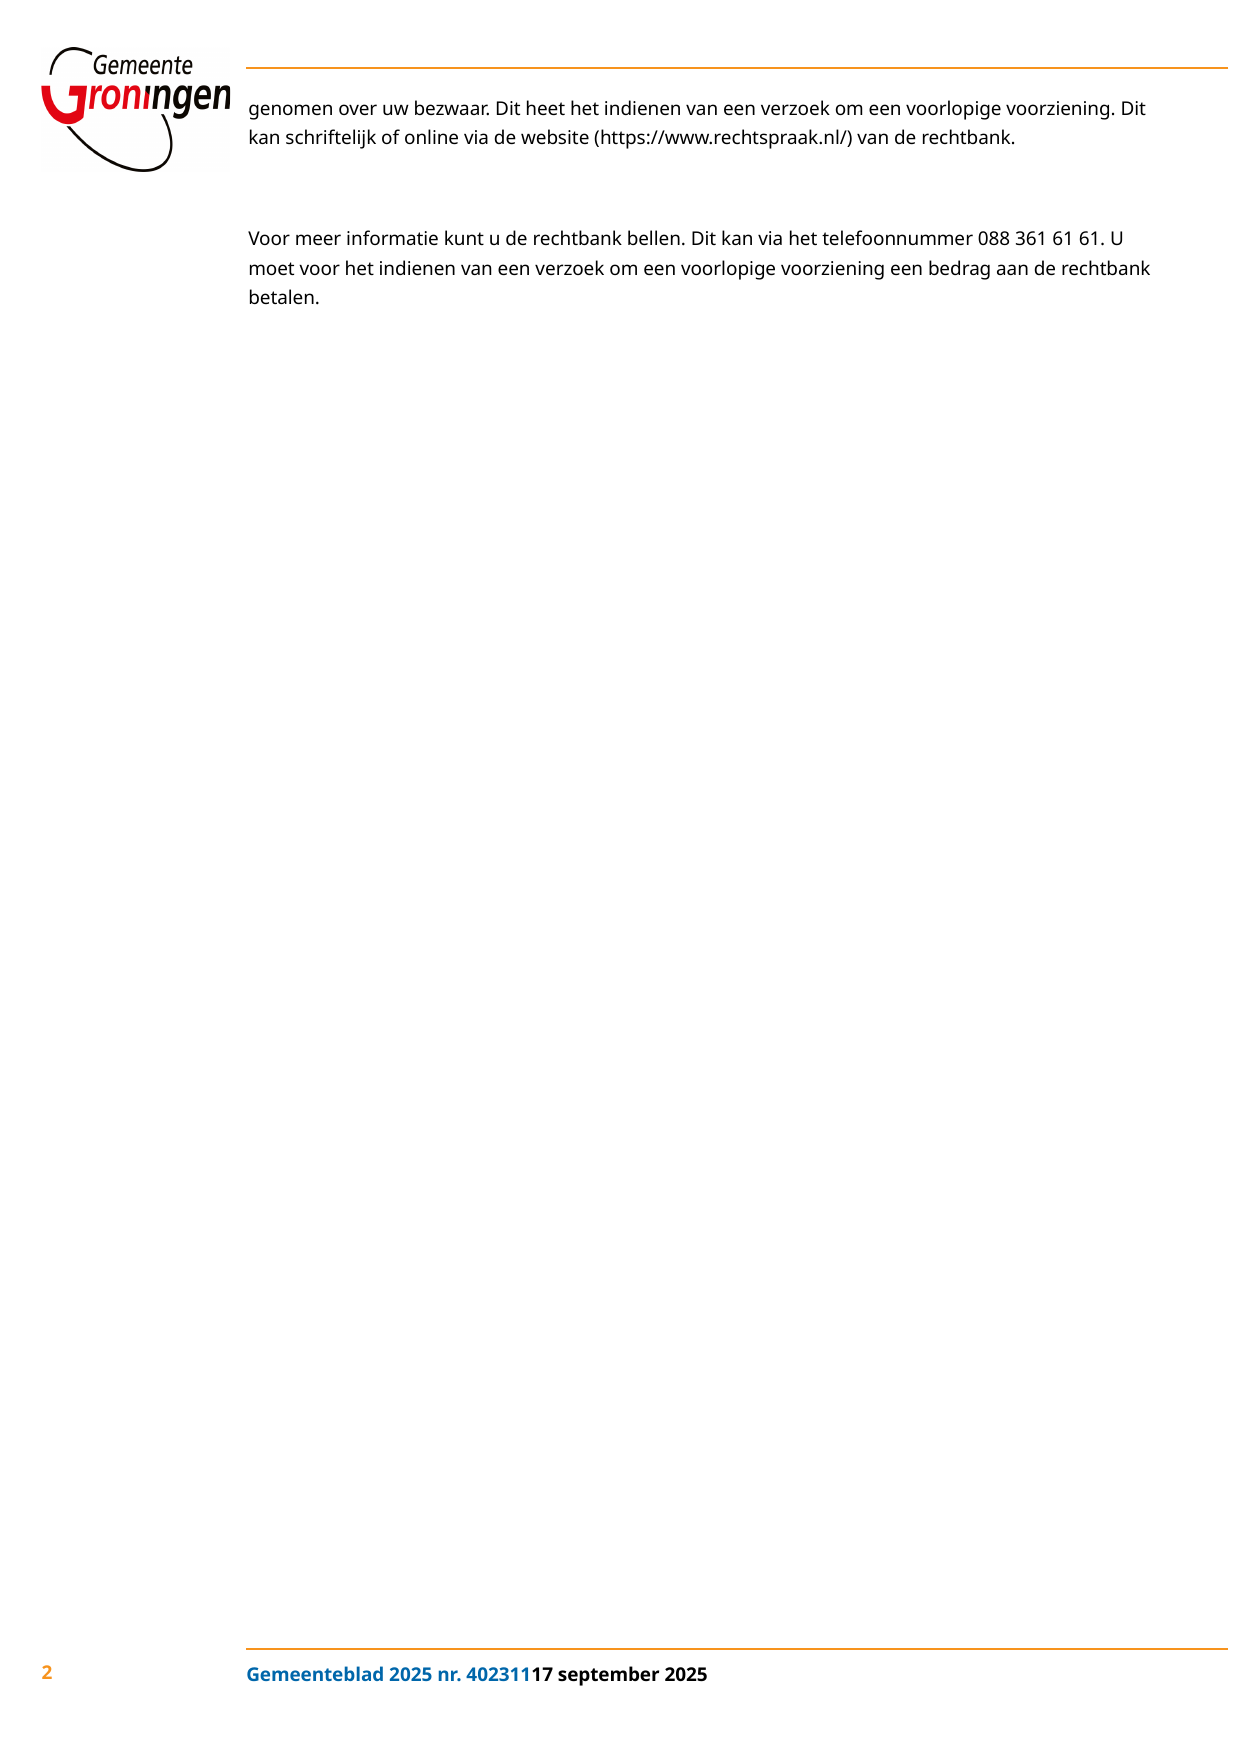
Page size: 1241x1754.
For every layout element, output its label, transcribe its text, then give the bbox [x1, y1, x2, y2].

text Voor meer informatie kunt u de rechtbank bellen. Dit kan via het telefoonnummer 088 361 61 61. U moet voor het indienen van een verzoek om een voorlopige voorziening een bedrag aan de rechtbank betalen. [248, 225, 1152, 310]
text genomen over uw bezwaar. Dit heet het indienen van een verzoek om een voorlopige voorziening. Dit kan schriftelijk of online via de website (https://www.rechtspraak.nl/) van de rechtbank. [248, 95, 1152, 150]
picture [41, 47, 231, 172]
